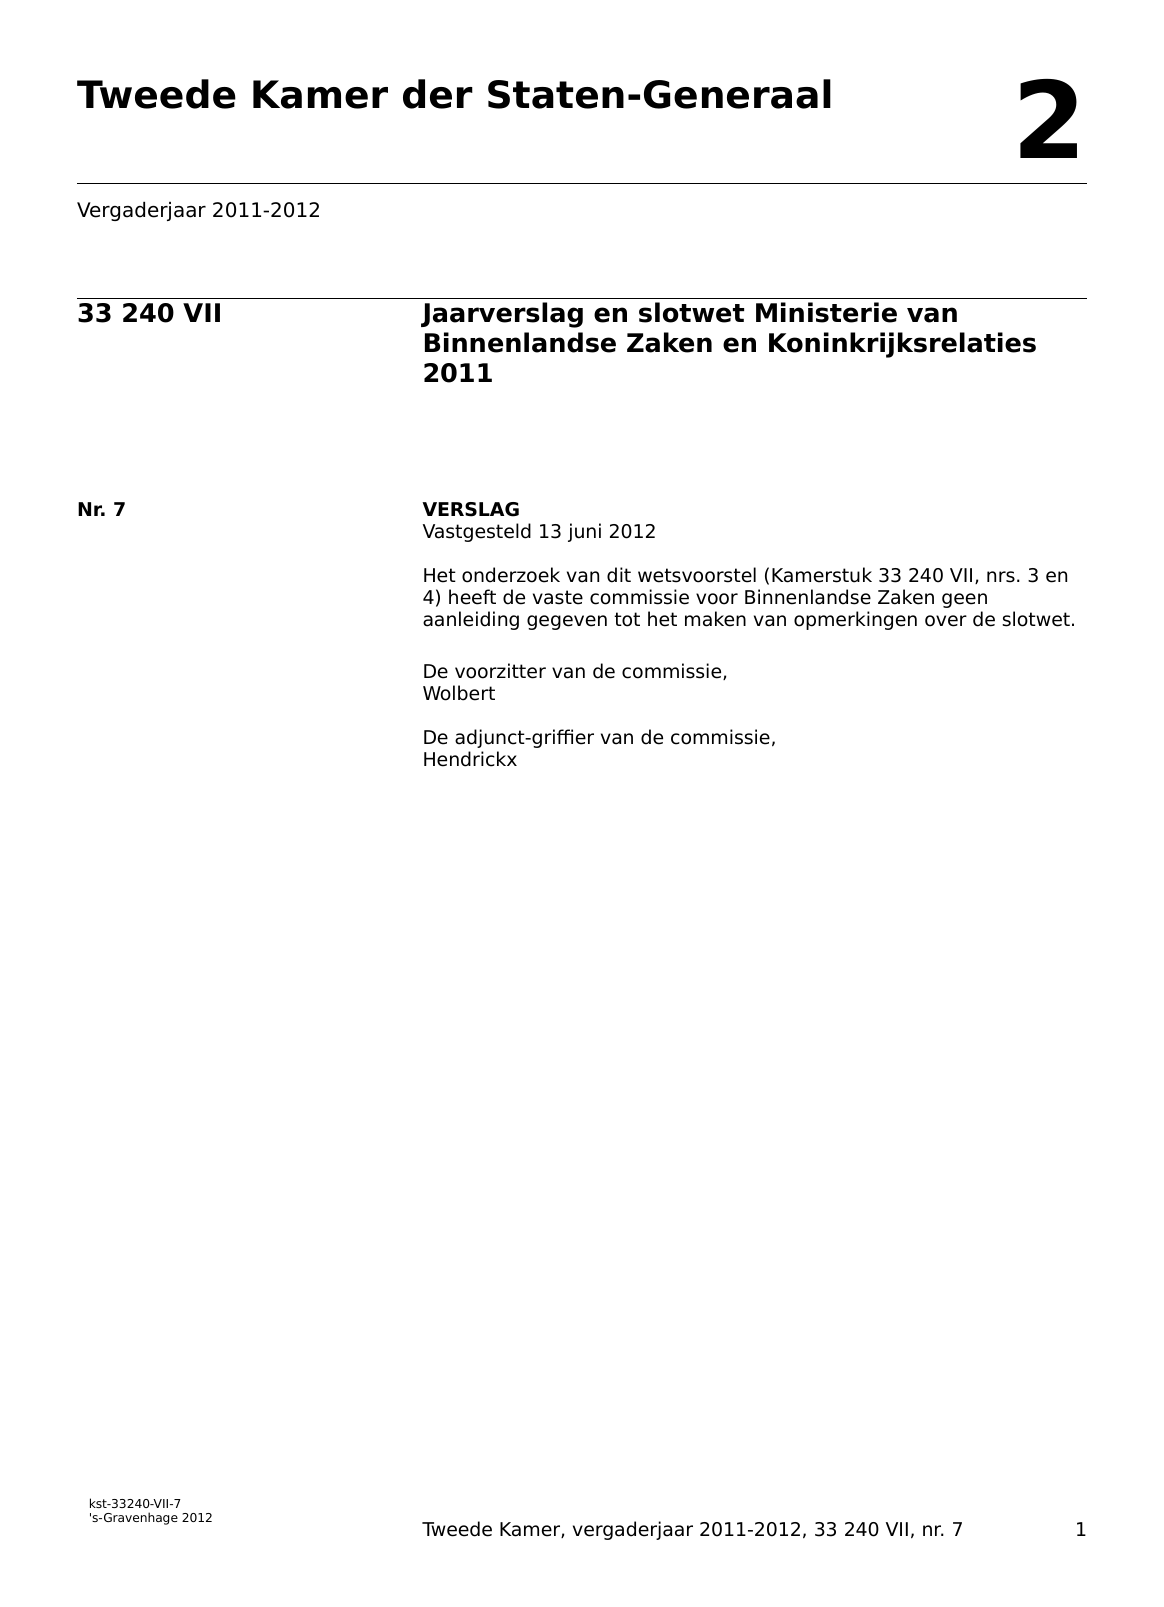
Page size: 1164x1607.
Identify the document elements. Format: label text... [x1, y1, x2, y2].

table_header 2 [886, 59, 1087, 183]
subtitle Nr. 7 VERSLAG [77, 499, 1087, 521]
text Vastgesteld 13 juni 2012 [422, 521, 1087, 543]
text Het onderzoek van dit wetsvoorstel (Kamerstuk 33 240 VII, nrs. 3 en 4) heeft de vaste commissie voor Binnenlandse Zaken geen aanleiding gegeven tot het maken van opmerkingen over de slotwet. [422, 565, 1087, 631]
table_header Tweede Kamer der Staten-Generaal [77, 59, 886, 183]
text 's-Gravenhage 2012 [88, 1511, 323, 1525]
text De voorzitter van de commissie, Wolbert [422, 661, 1087, 705]
subtitle 33 240 VII Jaarverslag en slotwet Ministerie van Binnenlandse Zaken en Koninkrijksrelaties 2011 [77, 299, 1087, 388]
text De adjunct-griffier van de commissie, Hendrickx [422, 727, 1087, 771]
table_cell Vergaderjaar 2011-2012 [77, 184, 1087, 298]
text kst-33240-VII-7 [88, 1497, 323, 1511]
